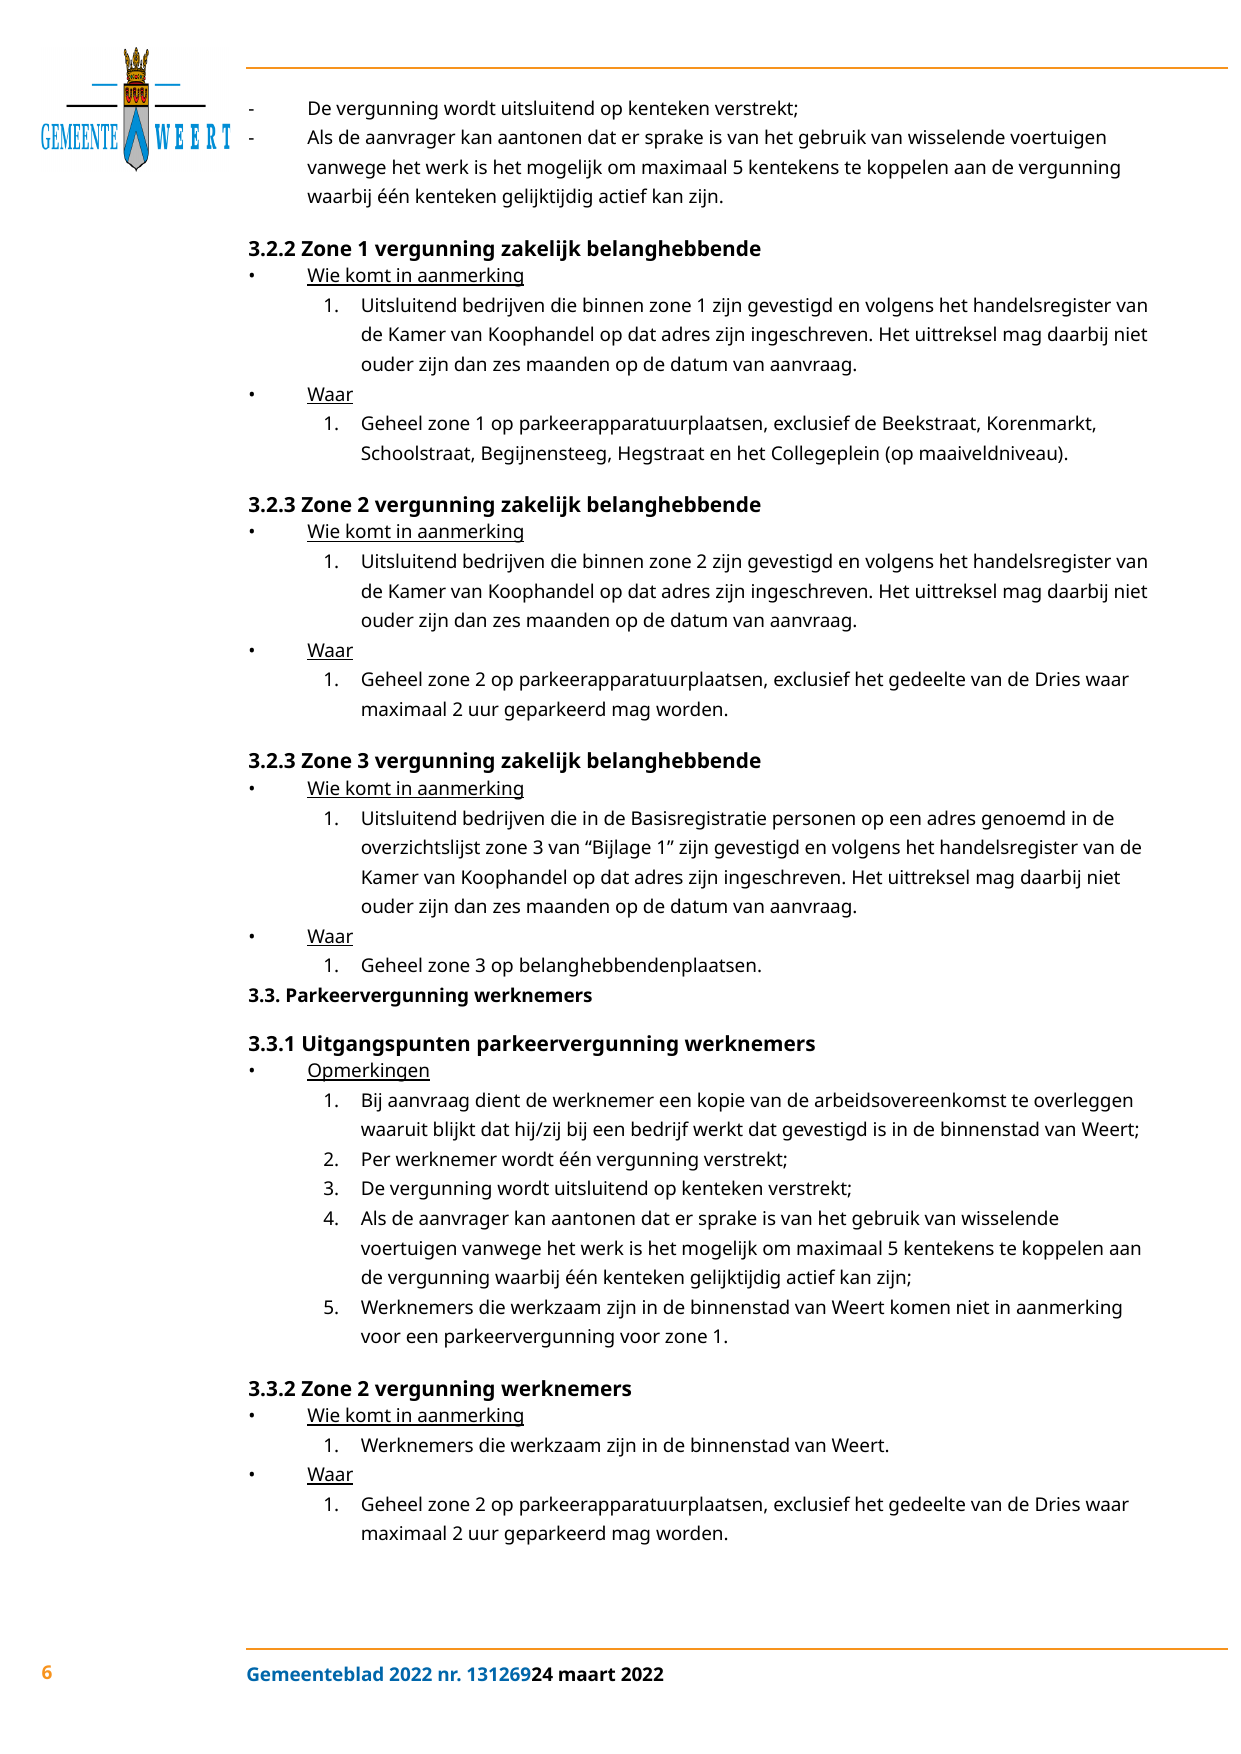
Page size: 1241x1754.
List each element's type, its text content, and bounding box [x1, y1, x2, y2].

list Wie komt in aanmerking [248, 775, 1152, 801]
list Geheel zone 1 op parkeerapparatuurplaatsen, exclusief de Beekstraat, Korenmarkt, Schoolstraat, Begijnensteeg, Hegstraat en het Collegeplein (op maaiveldniveau). [323, 410, 1152, 466]
list Waar [248, 381, 1152, 406]
list Opmerkingen [248, 1057, 1152, 1083]
text 3.3. Parkeervergunning werknemers [248, 982, 1152, 1008]
list Uitsluitend bedrijven die binnen zone 2 zijn gevestigd en volgens het handelsregister van de Kamer van Koophandel op dat adres zijn ingeschreven. Het uittreksel mag daarbij niet ouder zijn dan zes maanden op de datum van aanvraag. [323, 548, 1152, 633]
text 3.3.2 Zone 2 vergunning werknemers [248, 1374, 1152, 1402]
list Bij aanvraag dient de werknemer een kopie van de arbeidsovereenkomst te overleggen waaruit blijkt dat hij/zij bij een bedrijf werkt dat gevestigd is in de binnenstad van Weert; [323, 1087, 1152, 1142]
list Uitsluitend bedrijven die binnen zone 1 zijn gevestigd en volgens het handelsregister van de Kamer van Koophandel op dat adres zijn ingeschreven. Het uittreksel mag daarbij niet ouder zijn dan zes maanden op de datum van aanvraag. [323, 292, 1152, 377]
list Waar [248, 637, 1152, 663]
list Als de aanvrager kan aantonen dat er sprake is van het gebruik van wisselende voertuigen vanwege het werk is het mogelijk om maximaal 5 kentekens te koppelen aan de vergunning waarbij één kenteken gelijktijdig actief kan zijn. [248, 124, 1152, 209]
text 3.3.1 Uitgangspunten parkeervergunning werknemers [248, 1029, 1152, 1057]
list Waar [248, 923, 1152, 949]
list Wie komt in aanmerking [248, 519, 1152, 544]
picture [41, 47, 231, 172]
text 3.2.3 Zone 2 vergunning zakelijk belanghebbende [248, 490, 1152, 519]
list Als de aanvrager kan aantonen dat er sprake is van het gebruik van wisselende voertuigen vanwege het werk is het mogelijk om maximaal 5 kentekens te koppelen aan de vergunning waarbij één kenteken gelijktijdig actief kan zijn; [323, 1205, 1152, 1290]
list Geheel zone 2 op parkeerapparatuurplaatsen, exclusief het gedeelte van de Dries waar maximaal 2 uur geparkeerd mag worden. [323, 1491, 1152, 1546]
list Per werknemer wordt één vergunning verstrekt; [323, 1146, 1152, 1172]
list Geheel zone 2 op parkeerapparatuurplaatsen, exclusief het gedeelte van de Dries waar maximaal 2 uur geparkeerd mag worden. [323, 667, 1152, 722]
list Wie komt in aanmerking [248, 1402, 1152, 1428]
text 3.2.2 Zone 1 vergunning zakelijk belanghebbende [248, 234, 1152, 262]
text 3.2.3 Zone 3 vergunning zakelijk belanghebbende [248, 747, 1152, 775]
list Wie komt in aanmerking [248, 262, 1152, 288]
list Uitsluitend bedrijven die in de Basisregistratie personen op een adres genoemd in de overzichtslijst zone 3 van “Bijlage 1” zijn gevestigd en volgens het handelsregister van de Kamer van Koophandel op dat adres zijn ingeschreven. Het uittreksel mag daarbij niet ouder zijn dan zes maanden op de datum van aanvraag. [323, 805, 1152, 919]
list De vergunning wordt uitsluitend op kenteken verstrekt; [323, 1176, 1152, 1201]
list Geheel zone 3 op belanghebbendenplaatsen. [323, 953, 1152, 978]
list Waar [248, 1461, 1152, 1487]
list De vergunning wordt uitsluitend op kenteken verstrekt; [248, 95, 1152, 121]
list Werknemers die werkzaam zijn in de binnenstad van Weert komen niet in aanmerking voor een parkeervergunning voor zone 1. [323, 1294, 1152, 1349]
list Werknemers die werkzaam zijn in de binnenstad van Weert. [323, 1432, 1152, 1458]
